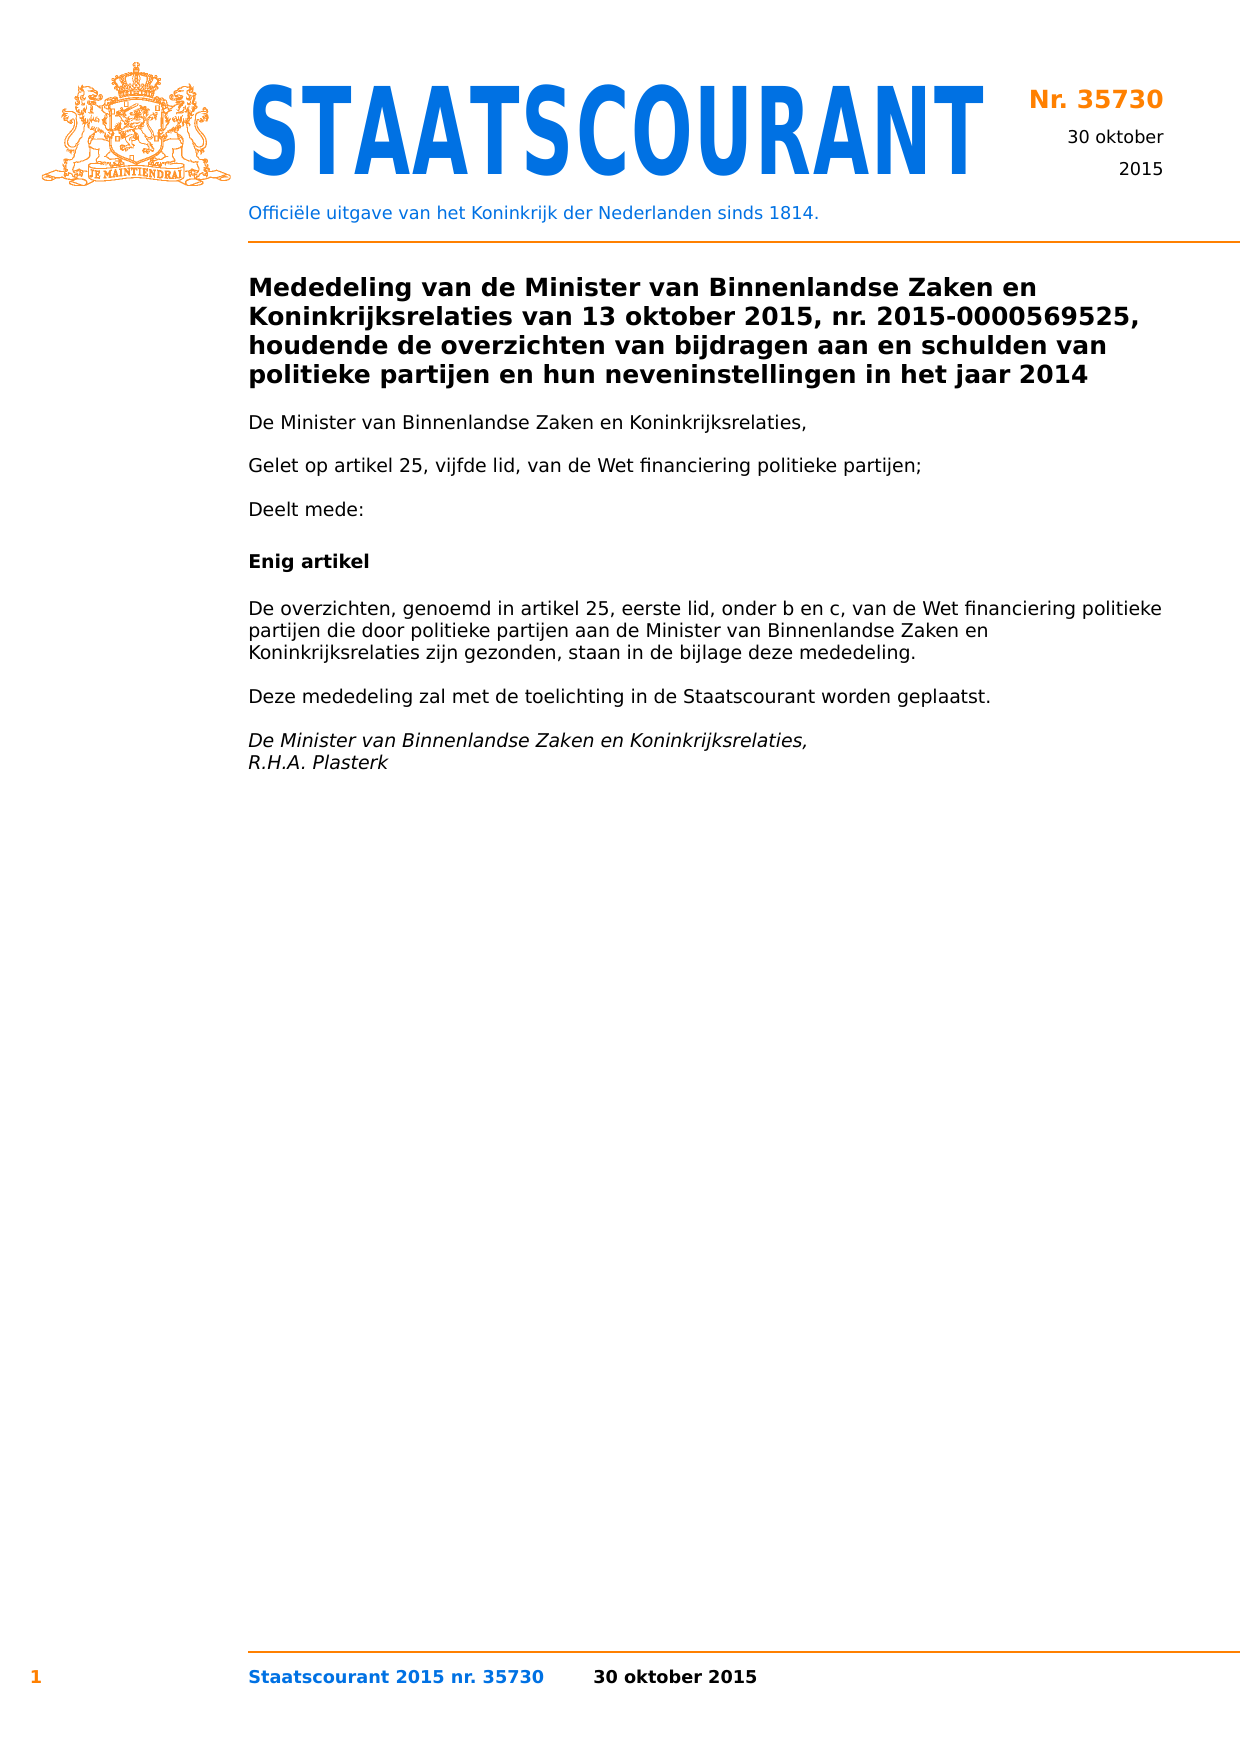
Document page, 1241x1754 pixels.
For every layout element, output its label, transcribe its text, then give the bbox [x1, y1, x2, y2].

table_cell 30 oktober [998, 121, 1240, 153]
picture [41, 62, 231, 186]
text Gelet op artikel 25, vijfde lid, van de Wet financiering politieke partijen; [248, 455, 1163, 477]
table_header STAATSCOURANT [248, 62, 998, 203]
subtitle Enig artikel [248, 551, 1163, 573]
text Deelt mede: [248, 499, 1163, 521]
table_header Nr. 35730 [998, 62, 1240, 121]
text De Minister van Binnenlandse Zaken en Koninkrijksrelaties, R.H.A. Plasterk [248, 730, 1163, 774]
text Deze mededeling zal met de toelichting in de Staatscourant worden geplaatst. [248, 686, 1163, 708]
text De Minister van Binnenlandse Zaken en Koninkrijksrelaties, [248, 412, 1163, 433]
table_header [25, 62, 248, 241]
table_cell 2015 [998, 153, 1240, 203]
text De overzichten, genoemd in artikel 25, eerste lid, onder b en c, van de Wet financiering politieke partijen die door politieke partijen aan de Minister van Binnenlandse Zaken en Koninkrijksrelaties zijn gezonden, staan in de bijlage deze mededeling. [248, 598, 1163, 664]
table_cell Officiële uitgave van het Koninkrijk der Nederlanden sinds 1814. [248, 203, 1240, 241]
subtitle Mededeling van de Minister van Binnenlandse Zaken en Koninkrijksrelaties van 13 oktober 2015, nr. 2015-0000569525, houdende de overzichten van bijdragen aan en schulden van politieke partijen en hun neveninstellingen in het jaar 2014 [248, 273, 1163, 390]
